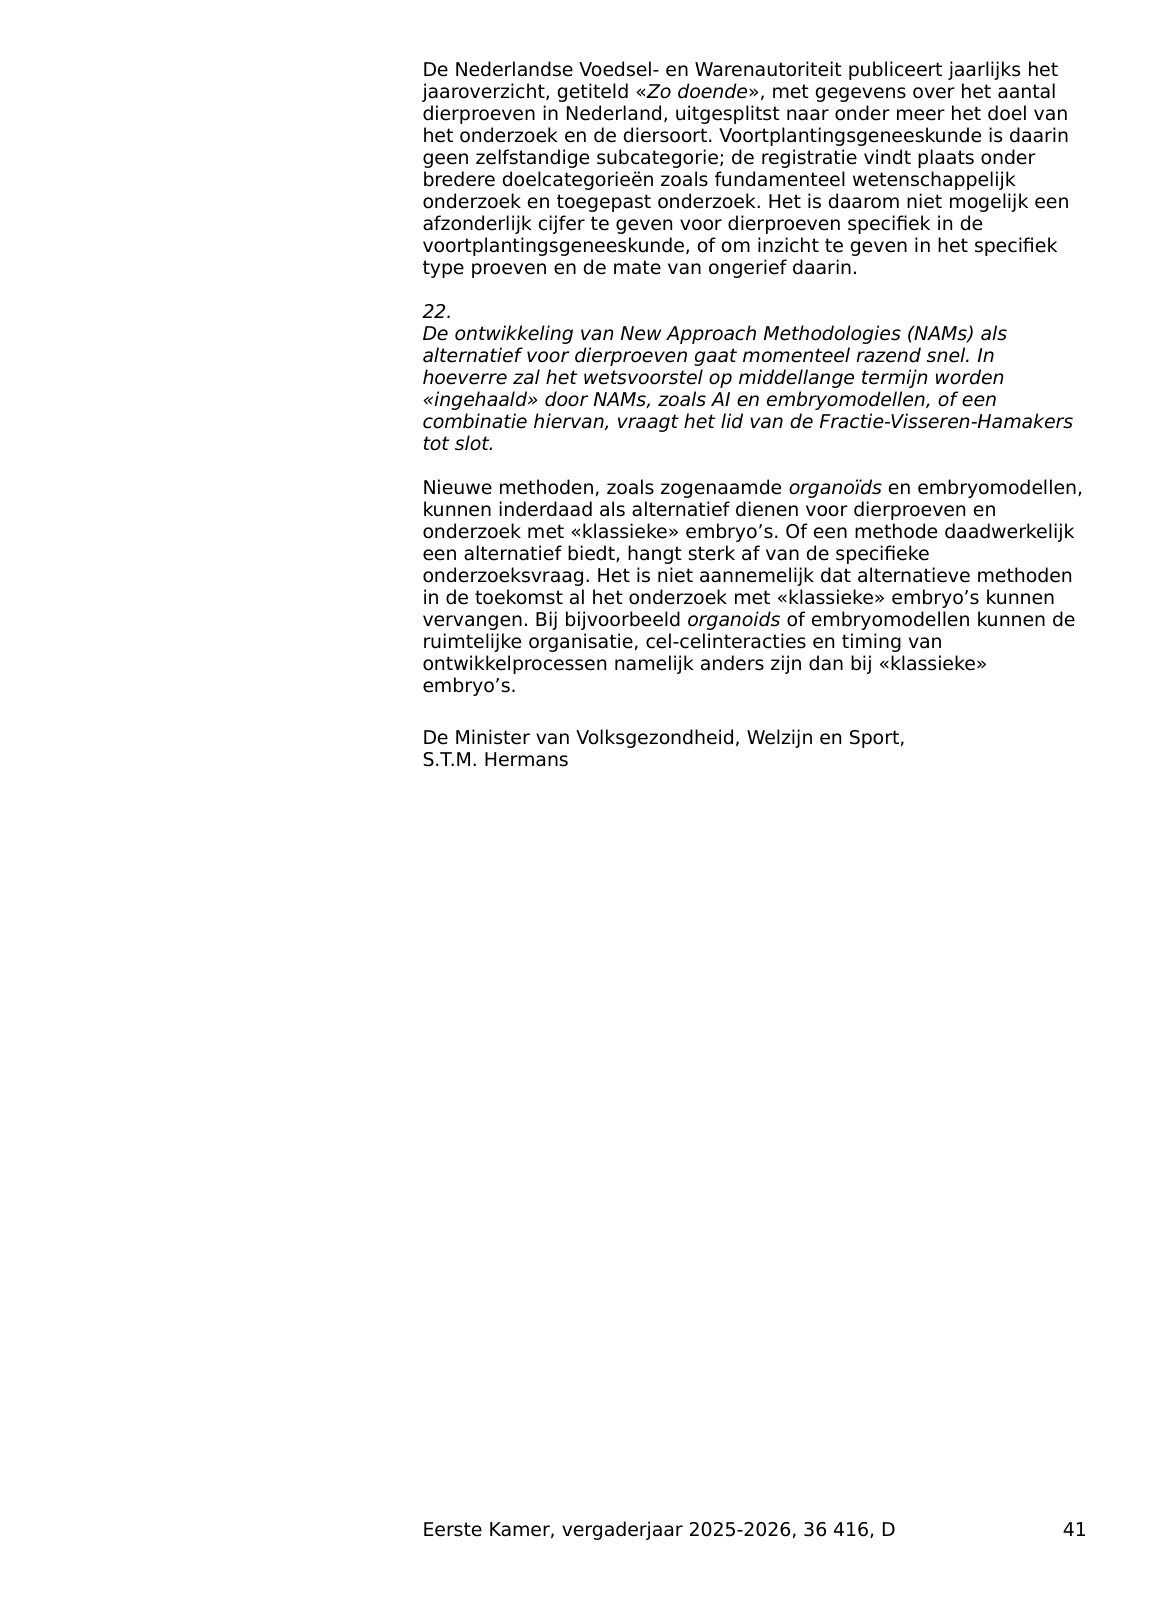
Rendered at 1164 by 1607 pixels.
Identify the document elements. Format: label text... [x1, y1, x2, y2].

text Nieuwe methoden, zoals zogenaamde organoïds en embryomodellen, kunnen inderdaad als alternatief dienen voor dierproeven en onderzoek met «klassieke» embryo’s. Of een methode daadwerkelijk een alternatief biedt, hangt sterk af van de specifieke onderzoeksvraag. Het is niet aannemelijk dat alternatieve methoden in de toekomst al het onderzoek met «klassieke» embryo’s kunnen vervangen. Bij bijvoorbeeld organoids of embryomodellen kunnen de ruimtelijke organisatie, cel-celinteracties en timing van ontwikkelprocessen namelijk anders zijn dan bij «klassieke» embryo’s. [422, 477, 1087, 697]
text 22. [422, 301, 1087, 323]
text De Nederlandse Voedsel- en Warenautoriteit publiceert jaarlijks het jaaroverzicht, getiteld «Zo doende», met gegevens over het aantal dierproeven in Nederland, uitgesplitst naar onder meer het doel van het onderzoek en de diersoort. Voortplantingsgeneeskunde is daarin geen zelfstandige subcategorie; de registratie vindt plaats onder bredere doelcategorieën zoals fundamenteel wetenschappelijk onderzoek en toegepast onderzoek. Het is daarom niet mogelijk een afzonderlijk cijfer te geven voor dierproeven specifiek in de voortplantingsgeneeskunde, of om inzicht te geven in het specifiek type proeven en de mate van ongerief daarin. [422, 59, 1087, 279]
text De Minister van Volksgezondheid, Welzijn en Sport, S.T.M. Hermans [422, 727, 1087, 771]
text De ontwikkeling van New Approach Methodologies (NAMs) als alternatief voor dierproeven gaat momenteel razend snel. In hoeverre zal het wetsvoorstel op middellange termijn worden «ingehaald» door NAMs, zoals AI en embryomodellen, of een combinatie hiervan, vraagt het lid van de Fractie-Visseren-Hamakers tot slot. [422, 323, 1087, 455]
